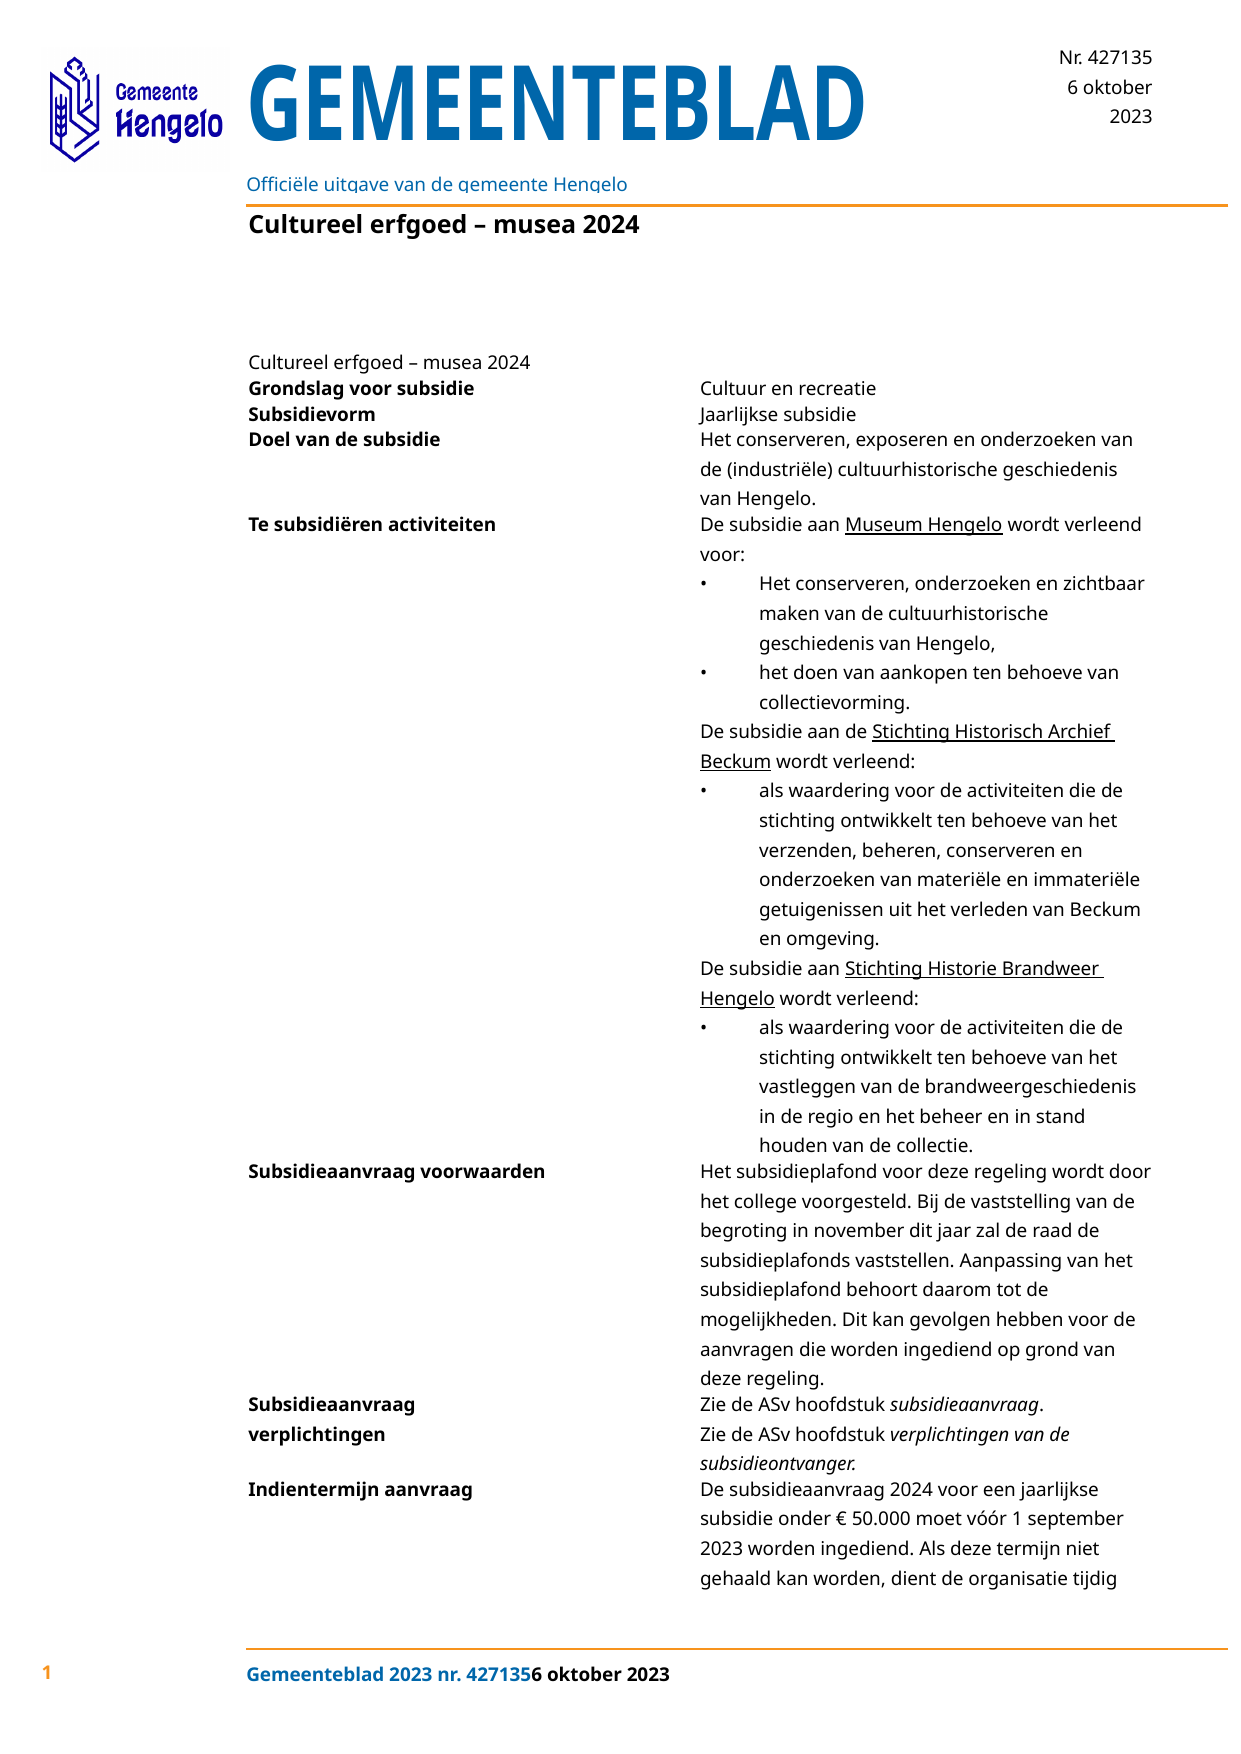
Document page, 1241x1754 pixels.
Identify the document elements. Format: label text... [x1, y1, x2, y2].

text Cultureel erfgoed – musea 2024 [248, 207, 1152, 241]
table_cell De subsidie aan Museum Hengelo wordt verleend voor: Het conserveren, onderzoeken en zichtbaar maken van de cultuurhistorische geschiedenis van Hengelo, het doen van aankopen ten behoeve van collectievorming. De subsidie aan de Stichting Historisch Archief Beckum wordt verleend: als waardering voor de activiteiten die de stichting ontwikkelt ten behoeve van het verzenden, beheren, conserveren en onderzoeken van materiële en immateriële getuigenissen uit het verleden van Beckum en omgeving. De subsidie aan Stichting Historie Brandweer Hengelo wordt verleend: als waardering voor de activiteiten die de stichting ontwikkelt ten behoeve van het vastleggen van de brandweergeschiedenis in de regio en het beheer en in stand houden van de collectie. [700, 511, 1152, 1158]
table_cell Subsidievorm [248, 401, 700, 426]
table_cell Het subsidieplafond voor deze regeling wordt door het college voorgesteld. Bij de vaststelling van de begroting in november dit jaar zal de raad de subsidieplafonds vaststellen. Aanpassing van het subsidieplafond behoort daarom tot de mogelijkheden. Dit kan gevolgen hebben voor de aanvragen die worden ingediend op grond van deze regeling. [700, 1158, 1152, 1391]
table_cell Cultuur en recreatie [700, 375, 1152, 401]
table_cell Jaarlijkse subsidie [700, 401, 1152, 426]
table_cell De subsidieaanvraag 2024 voor een jaarlijkse subsidie onder € 50.000 moet vóór 1 september 2023 worden ingediend. Als deze termijn niet gehaald kan worden, dient de organisatie tijdig [700, 1476, 1152, 1591]
table_cell Indientermijn aanvraag [248, 1476, 700, 1591]
picture [41, 47, 231, 172]
table_header Cultureel erfgoed – musea 2024 [248, 349, 1152, 375]
table_cell Het conserveren, exposeren en onderzoeken van de (industriële) cultuurhistorische geschiedenis van Hengelo. [700, 426, 1152, 511]
table_cell Zie de ASv hoofdstuk subsidieaanvraag. Zie de ASv hoofdstuk verplichtingen van de subsidieontvanger. [700, 1391, 1152, 1476]
table_cell Subsidieaanvraag voorwaarden [248, 1158, 700, 1391]
table_cell Doel van de subsidie [248, 426, 700, 511]
table_cell Grondslag voor subsidie [248, 375, 700, 401]
table_cell Te subsidiëren activiteiten [248, 511, 700, 1158]
table_cell Subsidieaanvraag verplichtingen [248, 1391, 700, 1476]
